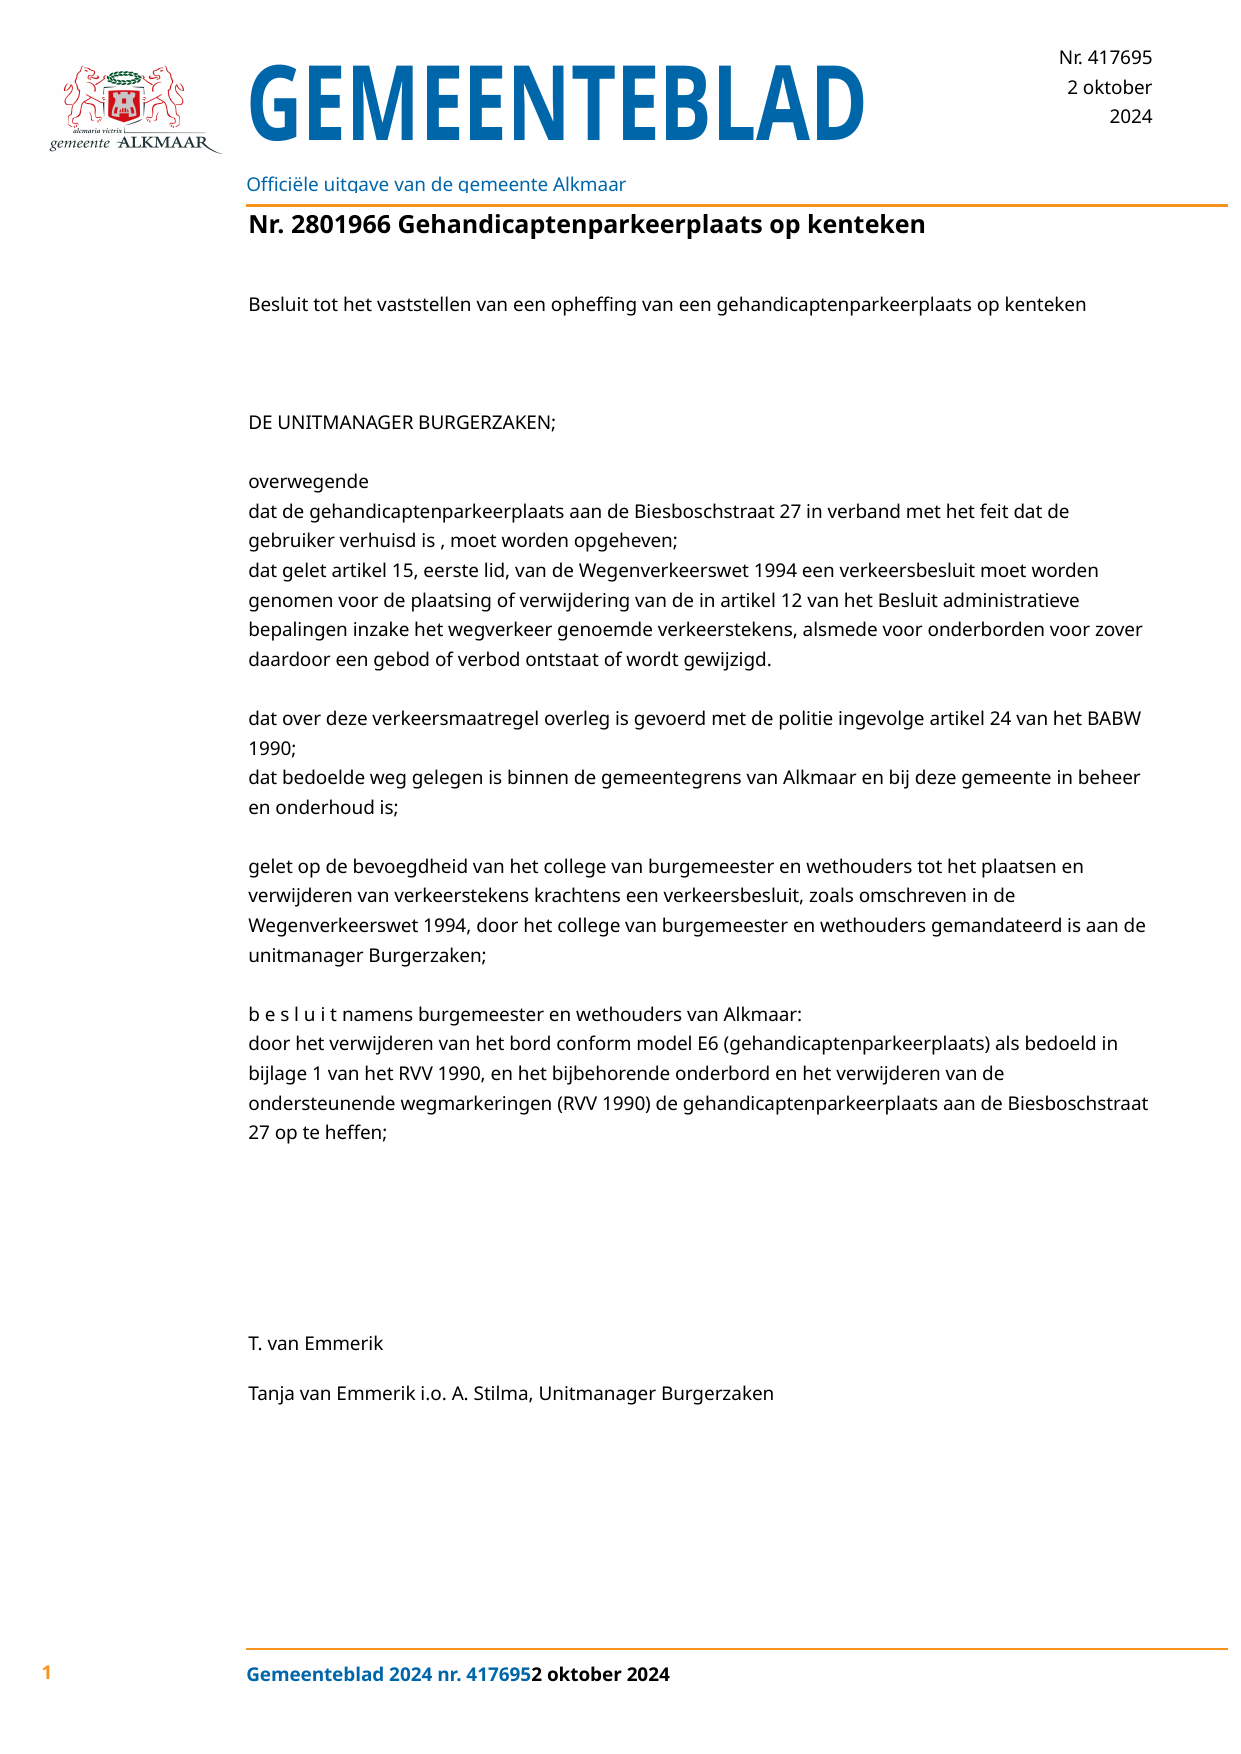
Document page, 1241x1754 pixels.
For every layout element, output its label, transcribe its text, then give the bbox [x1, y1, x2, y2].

text gelet op de bevoegdheid van het college van burgemeester en wethouders tot het plaatsen en verwijderen van verkeerstekens krachtens een verkeersbesluit, zoals omschreven in de Wegenverkeerswet 1994, door het college van burgemeester en wethouders gemandateerd is aan de unitmanager Burgerzaken; [248, 853, 1152, 968]
text Nr. 2801966 Gehandicaptenparkeerplaats op kenteken [248, 207, 1152, 241]
text dat gelet artikel 15, eerste lid, van de Wegenverkeerswet 1994 een verkeersbesluit moet worden genomen voor de plaatsing of verwijdering van de in artikel 12 van het Besluit administratieve bepalingen inzake het wegverkeer genoemde verkeerstekens, alsmede voor onderborden voor zover daardoor een gebod of verbod ontstaat of wordt gewijzigd. [248, 557, 1152, 672]
picture [41, 47, 231, 172]
text b e s l u i t namens burgemeester en wethouders van Alkmaar: [248, 1001, 1152, 1027]
text dat de gehandicaptenparkeerplaats aan de Biesboschstraat 27 in verband met het feit dat de gebruiker verhuisd is , moet worden opgeheven; [248, 498, 1152, 553]
text door het verwijderen van het bord conform model E6 (gehandicaptenparkeerplaats) als bedoeld in bijlage 1 van het RVV 1990, en het bijbehorende onderbord en het verwijderen van de ondersteunende wegmarkeringen (RVV 1990) de gehandicaptenparkeerplaats aan de Biesboschstraat 27 op te heffen; [248, 1031, 1152, 1145]
text overwegende [248, 468, 1152, 494]
text Besluit tot het vaststellen van een opheffing van een gehandicaptenparkeerplaats op kenteken [248, 291, 1152, 317]
text dat bedoelde weg gelegen is binnen de gemeentegrens van Alkmaar en bij deze gemeente in beheer en onderhoud is; [248, 764, 1152, 820]
text T. van Emmerik [248, 1330, 1152, 1356]
text DE UNITMANAGER BURGERZAKEN; [248, 409, 1152, 435]
text Tanja van Emmerik i.o. A. Stilma, Unitmanager Burgerzaken [248, 1380, 1152, 1406]
text dat over deze verkeersmaatregel overleg is gevoerd met de politie ingevolge artikel 24 van het BABW 1990; [248, 705, 1152, 761]
